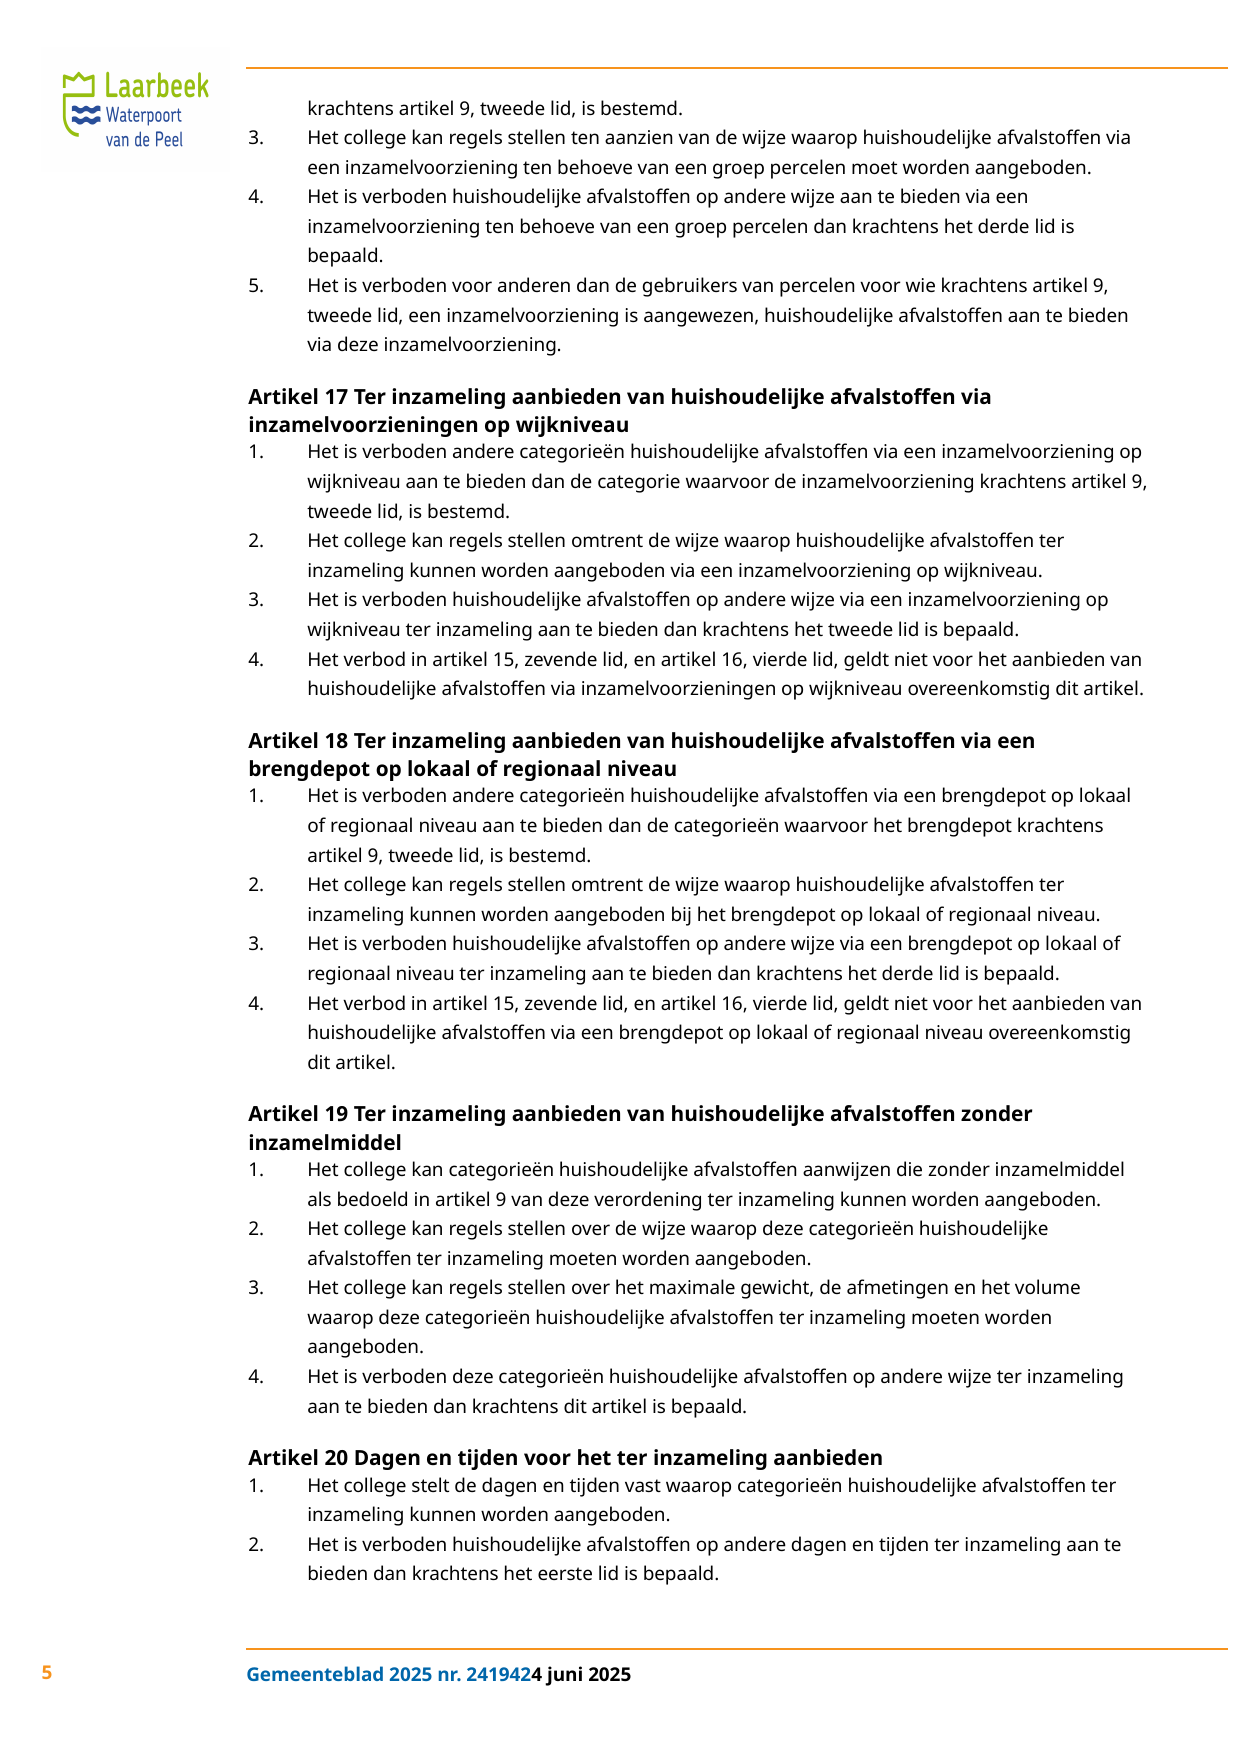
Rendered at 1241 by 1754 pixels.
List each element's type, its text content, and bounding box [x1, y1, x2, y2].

list Het is verboden deze categorieën huishoudelijke afvalstoffen op andere wijze ter inzameling aan te bieden dan krachtens dit artikel is bepaald. [248, 1363, 1152, 1419]
list Het is verboden andere categorieën huishoudelijke afvalstoffen via een brengdepot op lokaal of regionaal niveau aan te bieden dan de categorieën waarvoor het brengdepot krachtens artikel 9, tweede lid, is bestemd. [248, 783, 1152, 868]
list Het is verboden andere categorieën huishoudelijke afvalstoffen via een inzamelvoorziening op wijkniveau aan te bieden dan de categorie waarvoor de inzamelvoorziening krachtens artikel 9, tweede lid, is bestemd. [248, 439, 1152, 524]
list Het college kan regels stellen omtrent de wijze waarop huishoudelijke afvalstoffen ter inzameling kunnen worden aangeboden bij het brengdepot op lokaal of regionaal niveau. [248, 871, 1152, 927]
list Het college kan regels stellen omtrent de wijze waarop huishoudelijke afvalstoffen ter inzameling kunnen worden aangeboden via een inzamelvoorziening op wijkniveau. [248, 527, 1152, 583]
list Het is verboden voor anderen dan de gebruikers van percelen voor wie krachtens artikel 9, tweede lid, een inzamelvoorziening is aangewezen, huishoudelijke afvalstoffen aan te bieden via deze inzamelvoorziening. [248, 272, 1152, 357]
list Het college kan regels stellen over het maximale gewicht, de afmetingen en het volume waarop deze categorieën huishoudelijke afvalstoffen ter inzameling moeten worden aangeboden. [248, 1274, 1152, 1359]
list Het is verboden huishoudelijke afvalstoffen op andere wijze aan te bieden via een inzamelvoorziening ten behoeve van een groep percelen dan krachtens het derde lid is bepaald. [248, 183, 1152, 268]
list Het college stelt de dagen en tijden vast waarop categorieën huishoudelijke afvalstoffen ter inzameling kunnen worden aangeboden. [248, 1472, 1152, 1527]
list krachtens artikel 9, tweede lid, is bestemd. [248, 95, 1152, 121]
list Het is verboden huishoudelijke afvalstoffen op andere dagen en tijden ter inzameling aan te bieden dan krachtens het eerste lid is bepaald. [248, 1531, 1152, 1586]
list Het college kan regels stellen over de wijze waarop deze categorieën huishoudelijke afvalstoffen ter inzameling moeten worden aangeboden. [248, 1215, 1152, 1271]
list Het verbod in artikel 15, zevende lid, en artikel 16, vierde lid, geldt niet voor het aanbieden van huishoudelijke afvalstoffen via inzamelvoorzieningen op wijkniveau overeenkomstig dit artikel. [248, 646, 1152, 701]
text Artikel 18 Ter inzameling aanbieden van huishoudelijke afvalstoffen via een brengdepot op lokaal of regionaal niveau [248, 726, 1152, 783]
list Het is verboden huishoudelijke afvalstoffen op andere wijze via een inzamelvoorziening op wijkniveau ter inzameling aan te bieden dan krachtens het tweede lid is bepaald. [248, 587, 1152, 642]
list Het college kan categorieën huishoudelijke afvalstoffen aanwijzen die zonder inzamelmiddel als bedoeld in artikel 9 van deze verordening ter inzameling kunnen worden aangeboden. [248, 1156, 1152, 1212]
list Het verbod in artikel 15, zevende lid, en artikel 16, vierde lid, geldt niet voor het aanbieden van huishoudelijke afvalstoffen via een brengdepot op lokaal of regionaal niveau overeenkomstig dit artikel. [248, 990, 1152, 1075]
text Artikel 17 Ter inzameling aanbieden van huishoudelijke afvalstoffen via inzamelvoorzieningen op wijkniveau [248, 382, 1152, 439]
picture [41, 47, 231, 172]
text Artikel 19 Ter inzameling aanbieden van huishoudelijke afvalstoffen zonder inzamelmiddel [248, 1099, 1152, 1156]
text Artikel 20 Dagen en tijden voor het ter inzameling aanbieden [248, 1443, 1152, 1472]
list Het college kan regels stellen ten aanzien van de wijze waarop huishoudelijke afvalstoffen via een inzamelvoorziening ten behoeve van een groep percelen moet worden aangeboden. [248, 124, 1152, 180]
list Het is verboden huishoudelijke afvalstoffen op andere wijze via een brengdepot op lokaal of regionaal niveau ter inzameling aan te bieden dan krachtens het derde lid is bepaald. [248, 931, 1152, 986]
